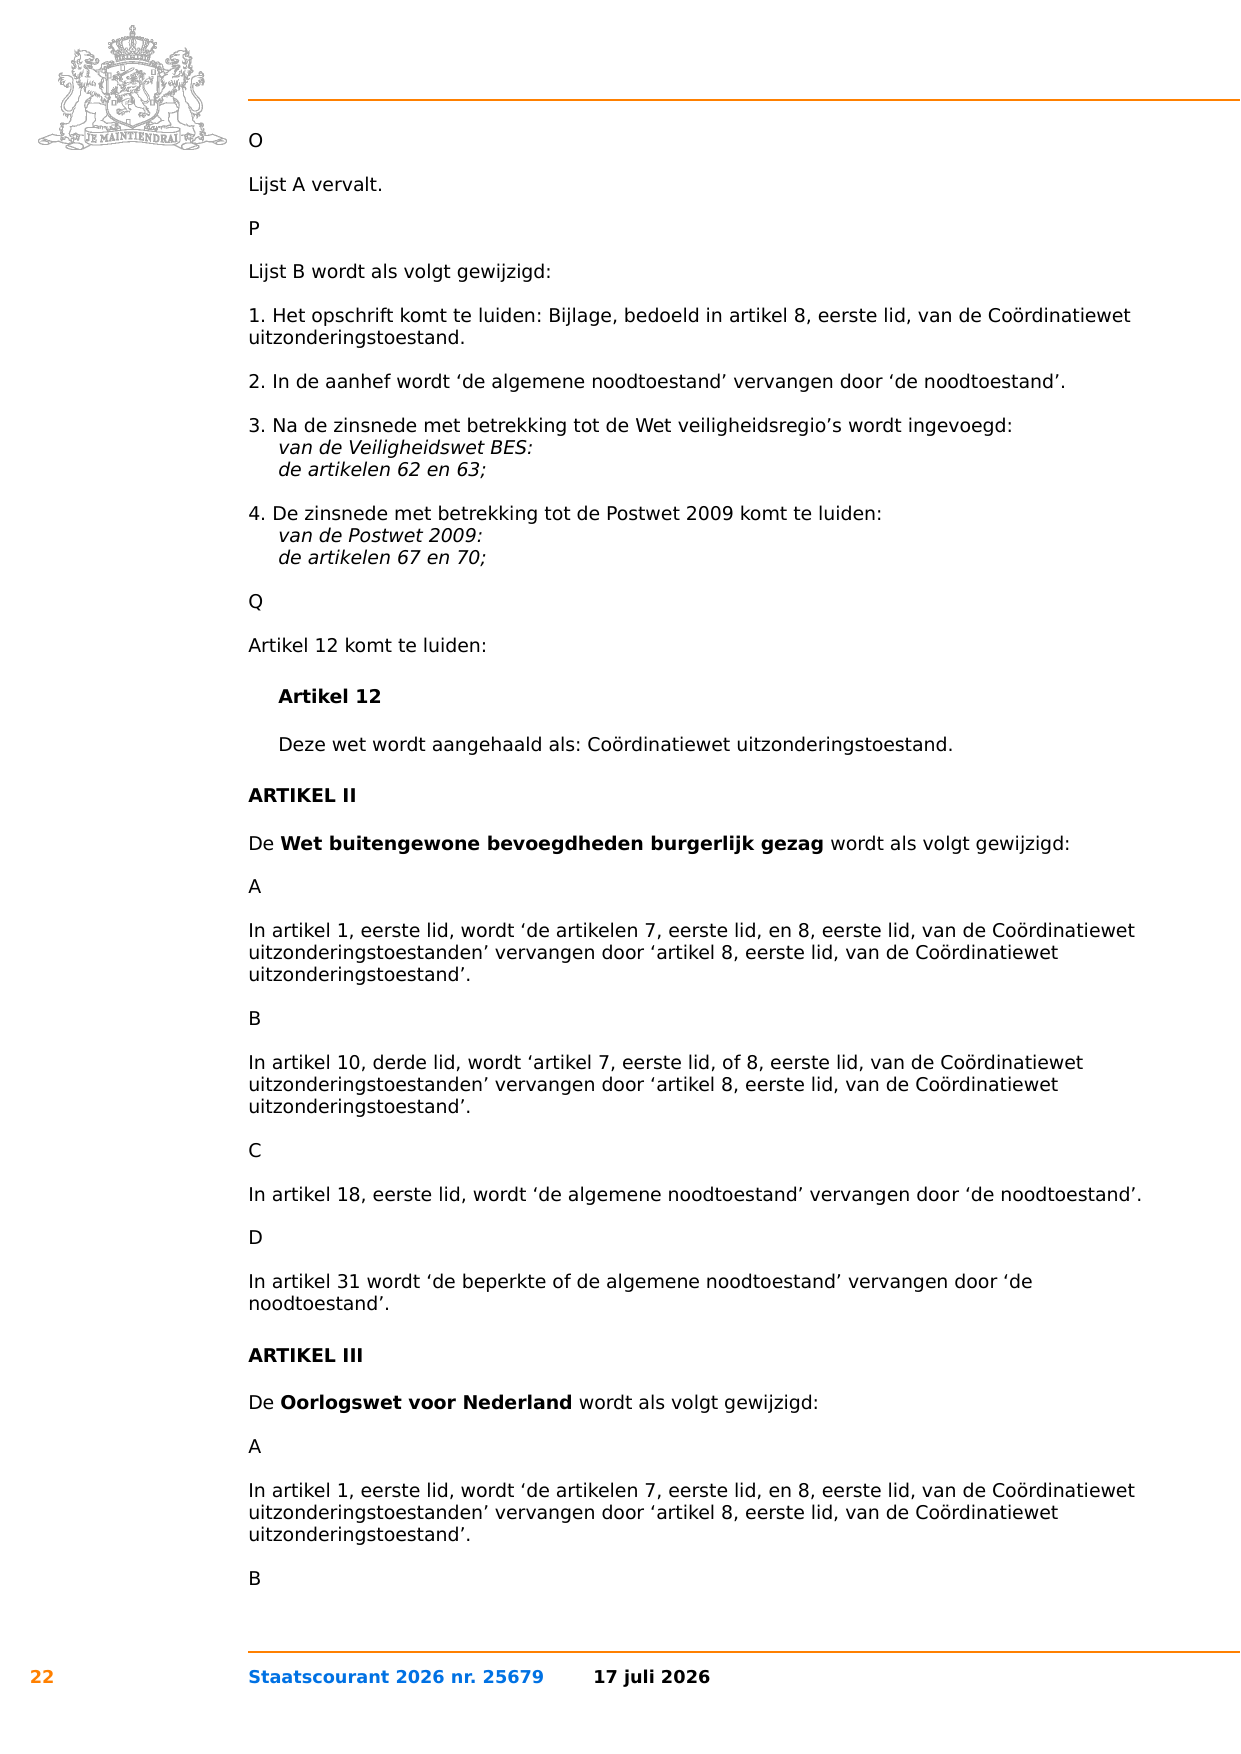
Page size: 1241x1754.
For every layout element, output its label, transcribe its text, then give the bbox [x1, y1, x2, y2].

text O [248, 130, 1163, 152]
text A [248, 876, 1163, 898]
text P [248, 218, 1163, 239]
text 3. Na de zinsnede met betrekking tot de Wet veiligheidsregio’s wordt ingevoegd: [248, 415, 1163, 437]
text Lijst B wordt als volgt gewijzigd: [248, 261, 1163, 283]
text In artikel 1, eerste lid, wordt ‘de artikelen 7, eerste lid, en 8, eerste lid, van de Coördinatiewet uitzonderingstoestanden’ vervangen door ‘artikel 8, eerste lid, van de Coördinatiewet uitzonderingstoestand’. [248, 920, 1163, 986]
text In artikel 31 wordt ‘de beperkte of de algemene noodtoestand’ vervangen door ‘de noodtoestand’. [248, 1271, 1163, 1315]
text 4. De zinsnede met betrekking tot de Postwet 2009 komt te luiden: [248, 503, 1163, 525]
text van de Postwet 2009: [278, 525, 1163, 547]
text De Wet buitengewone bevoegdheden burgerlijk gezag wordt als volgt gewijzigd: [248, 832, 1163, 854]
subtitle ARTIKEL II [248, 785, 1163, 807]
picture [38, 25, 227, 150]
subtitle Artikel 12 [278, 686, 1163, 708]
text D [248, 1227, 1163, 1249]
text Q [248, 591, 1163, 613]
text 1. Het opschrift komt te luiden: Bijlage, bedoeld in artikel 8, eerste lid, van de Coördinatiewet uitzonderingstoestand. [248, 305, 1163, 349]
text B [248, 1568, 1163, 1589]
text van de Veiligheidswet BES: [278, 437, 1163, 459]
text B [248, 1008, 1163, 1030]
text In artikel 10, derde lid, wordt ‘artikel 7, eerste lid, of 8, eerste lid, van de Coördinatiewet uitzonderingstoestanden’ vervangen door ‘artikel 8, eerste lid, van de Coördinatiewet uitzonderingstoestand’. [248, 1052, 1163, 1118]
text A [248, 1436, 1163, 1458]
text Deze wet wordt aangehaald als: Coördinatiewet uitzonderingstoestand. [278, 733, 1163, 755]
text de artikelen 62 en 63; [278, 459, 1163, 481]
text C [248, 1139, 1163, 1162]
text de artikelen 67 en 70; [278, 547, 1163, 569]
text De Oorlogswet voor Nederland wordt als volgt gewijzigd: [248, 1392, 1163, 1414]
subtitle ARTIKEL III [248, 1345, 1163, 1367]
text Lijst A vervalt. [248, 174, 1163, 196]
text In artikel 18, eerste lid, wordt ‘de algemene noodtoestand’ vervangen door ‘de noodtoestand’. [248, 1183, 1163, 1205]
text 2. In de aanhef wordt ‘de algemene noodtoestand’ vervangen door ‘de noodtoestand’. [248, 371, 1163, 393]
text Artikel 12 komt te luiden: [248, 634, 1163, 656]
text In artikel 1, eerste lid, wordt ‘de artikelen 7, eerste lid, en 8, eerste lid, van de Coördinatiewet uitzonderingstoestanden’ vervangen door ‘artikel 8, eerste lid, van de Coördinatiewet uitzonderingstoestand’. [248, 1480, 1163, 1546]
